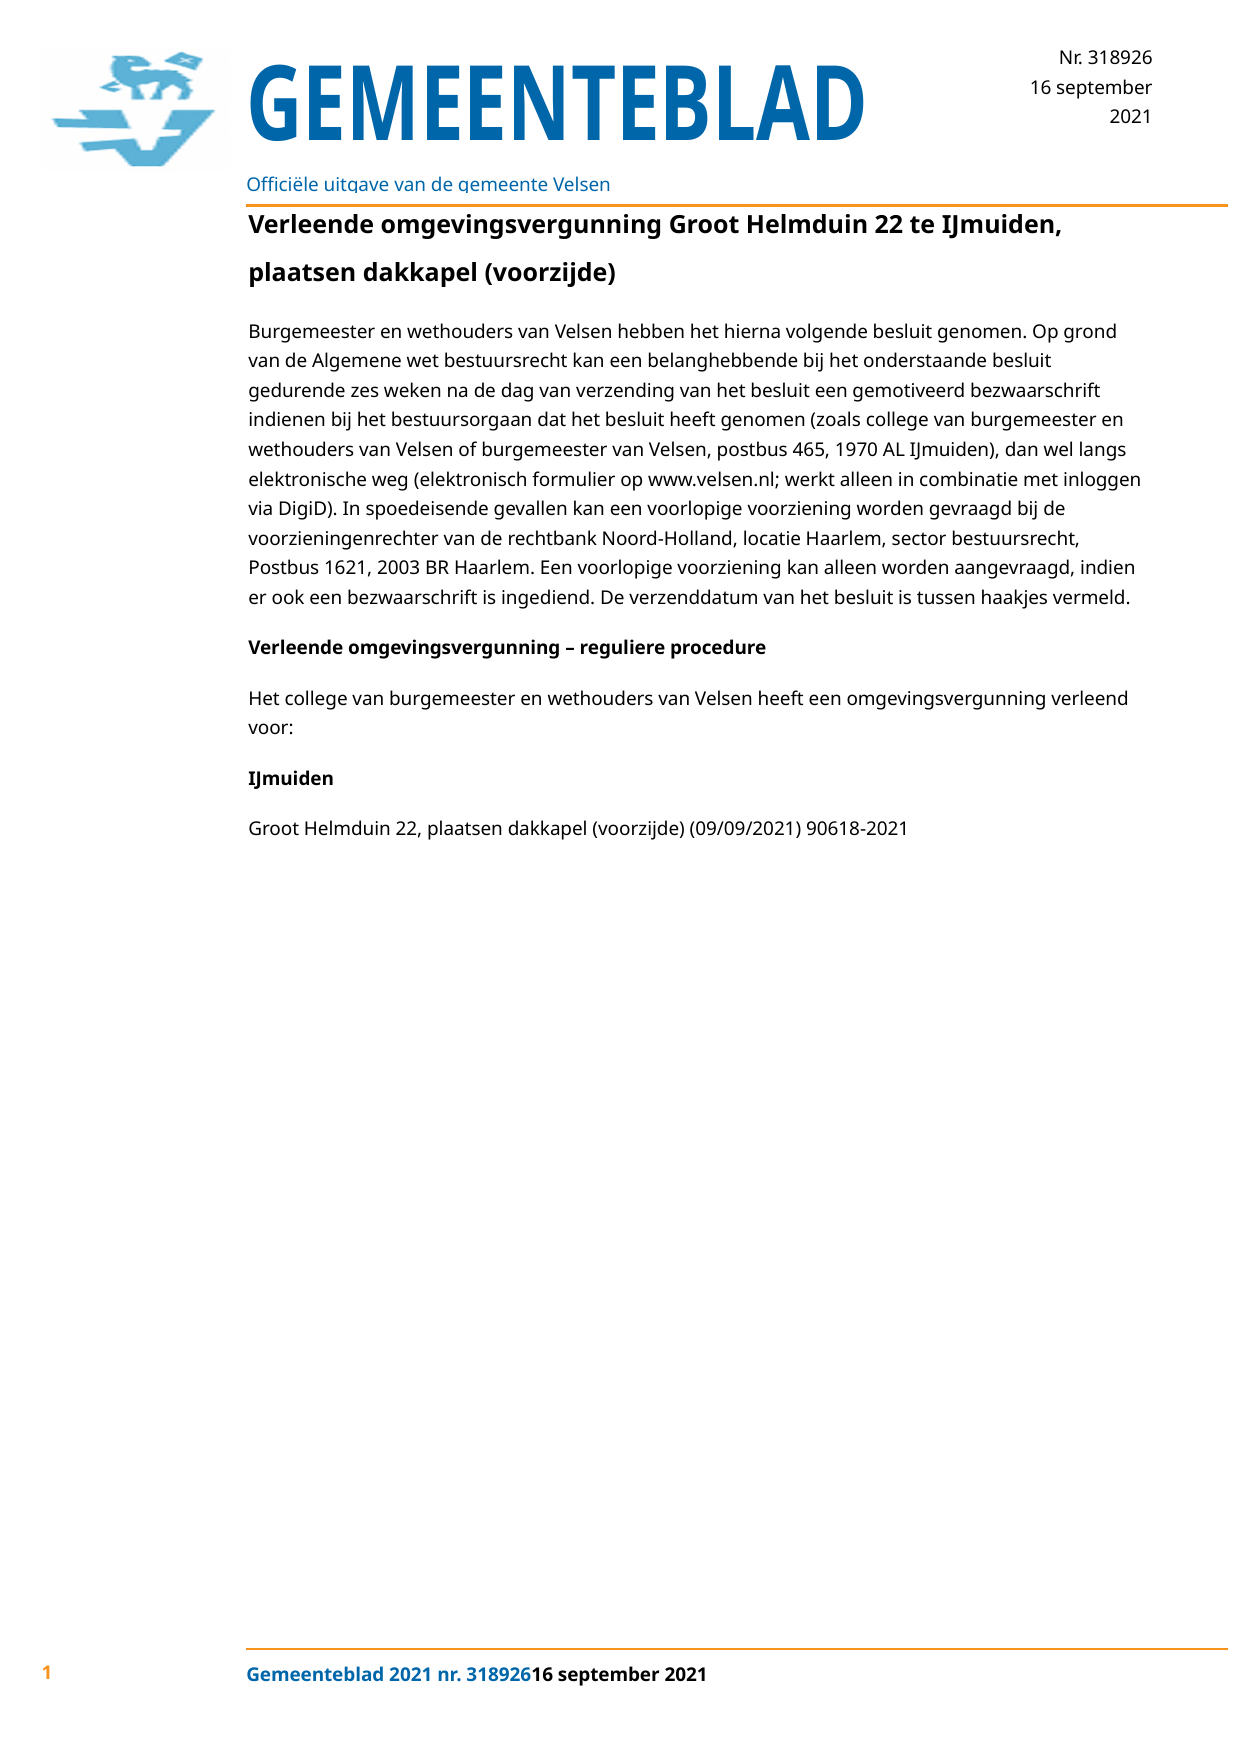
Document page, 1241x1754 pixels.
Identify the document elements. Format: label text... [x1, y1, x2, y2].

text Groot Helmduin 22, plaatsen dakkapel (voorzijde) (09/09/2021) 90618-2021 [248, 815, 1152, 841]
text Verleende omgevingsvergunning – reguliere procedure [248, 634, 1152, 660]
picture [41, 47, 231, 172]
text Verleende omgevingsvergunning Groot Helmduin 22 te IJmuiden, plaatsen dakkapel (voorzijde) [248, 207, 1152, 288]
text Het college van burgemeester en wethouders van Velsen heeft een omgevingsvergunning verleend voor: [248, 685, 1152, 740]
text IJmuiden [248, 765, 1152, 791]
text Burgemeester en wethouders van Velsen hebben het hierna volgende besluit genomen. Op grond van de Algemene wet bestuursrecht kan een belanghebbende bij het onderstaande besluit gedurende zes weken na de dag van verzending van het besluit een gemotiveerd bezwaarschrift indienen bij het bestuursorgaan dat het besluit heeft genomen (zoals college van burgemeester en wethouders van Velsen of burgemeester van Velsen, postbus 465, 1970 AL IJmuiden), dan wel langs elektronische weg (elektronisch formulier op www.velsen.nl; werkt alleen in combinatie met inloggen via DigiD). In spoedeisende gevallen kan een voorlopige voorziening worden gevraagd bij de voorzieningenrechter van de rechtbank Noord-Holland, locatie Haarlem, sector bestuursrecht, Postbus 1621, 2003 BR Haarlem. Een voorlopige voorziening kan alleen worden aangevraagd, indien er ook een bezwaarschrift is ingediend. De verzenddatum van het besluit is tussen haakjes vermeld. [248, 318, 1152, 610]
